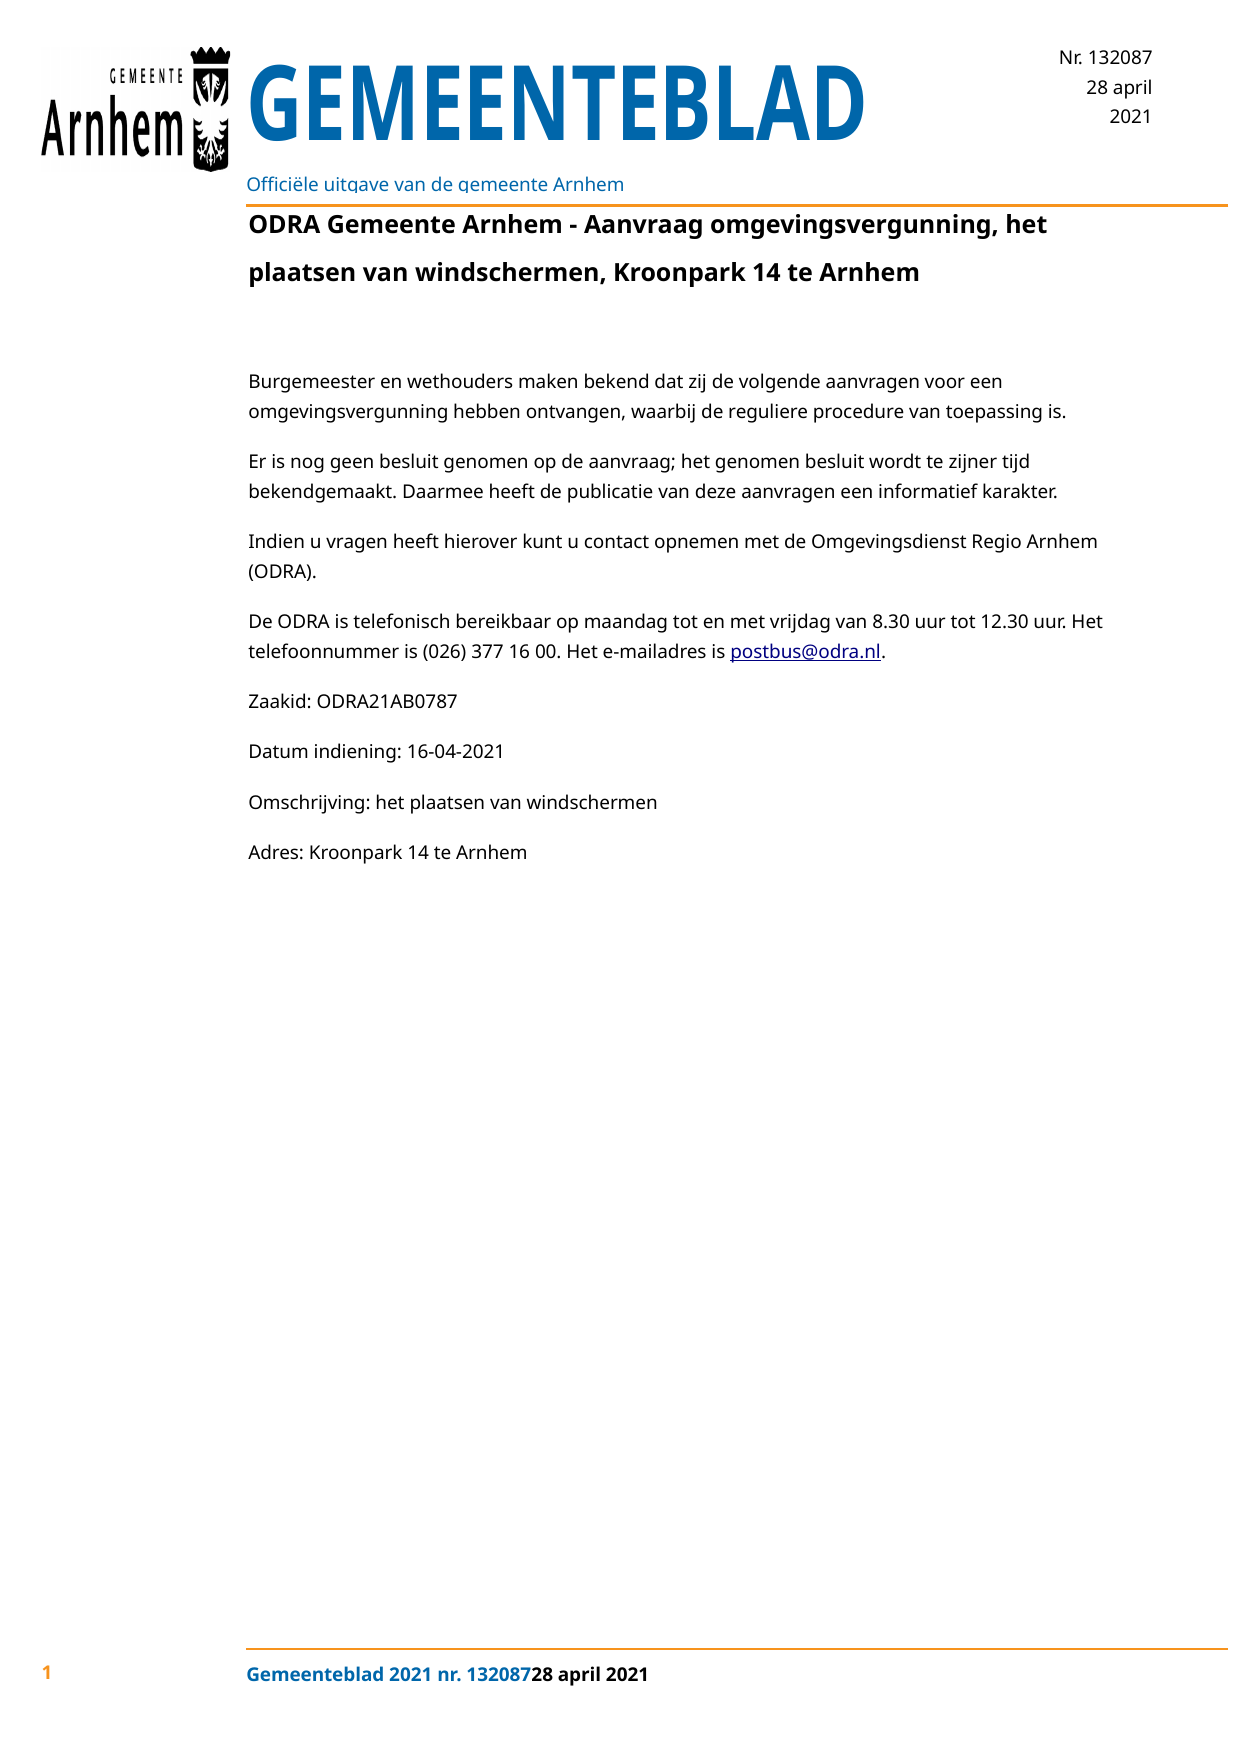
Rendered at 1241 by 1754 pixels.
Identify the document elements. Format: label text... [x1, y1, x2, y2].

text Er is nog geen besluit genomen op de aanvraag; het genomen besluit wordt te zijner tijd bekendgemaakt. Daarmee heeft de publicatie van deze aanvragen een informatief karakter. [248, 448, 1152, 504]
text Datum indiening: 16-04-2021 [248, 739, 1152, 764]
text Zaakid: ODRA21AB0787 [248, 688, 1152, 714]
text Adres: Kroonpark 14 te Arnhem [248, 839, 1152, 865]
text Burgemeester en wethouders maken bekend dat zij de volgende aanvragen voor een omgevingsvergunning hebben ontvangen, waarbij de reguliere procedure van toepassing is. [248, 368, 1152, 424]
text Indien u vragen heeft hierover kunt u contact opnemen met de Omgevingsdienst Regio Arnhem (ODRA). [248, 528, 1152, 584]
text ODRA Gemeente Arnhem - Aanvraag omgevingsvergunning, het plaatsen van windschermen, Kroonpark 14 te Arnhem [248, 207, 1152, 288]
picture [41, 47, 231, 172]
text Omschrijving: het plaatsen van windschermen [248, 789, 1152, 815]
text De ODRA is telefonisch bereikbaar op maandag tot en met vrijdag van 8.30 uur tot 12.30 uur. Het telefoonnummer is (026) 377 16 00. Het e-mailadres is postbus@odra.nl. [248, 608, 1152, 664]
